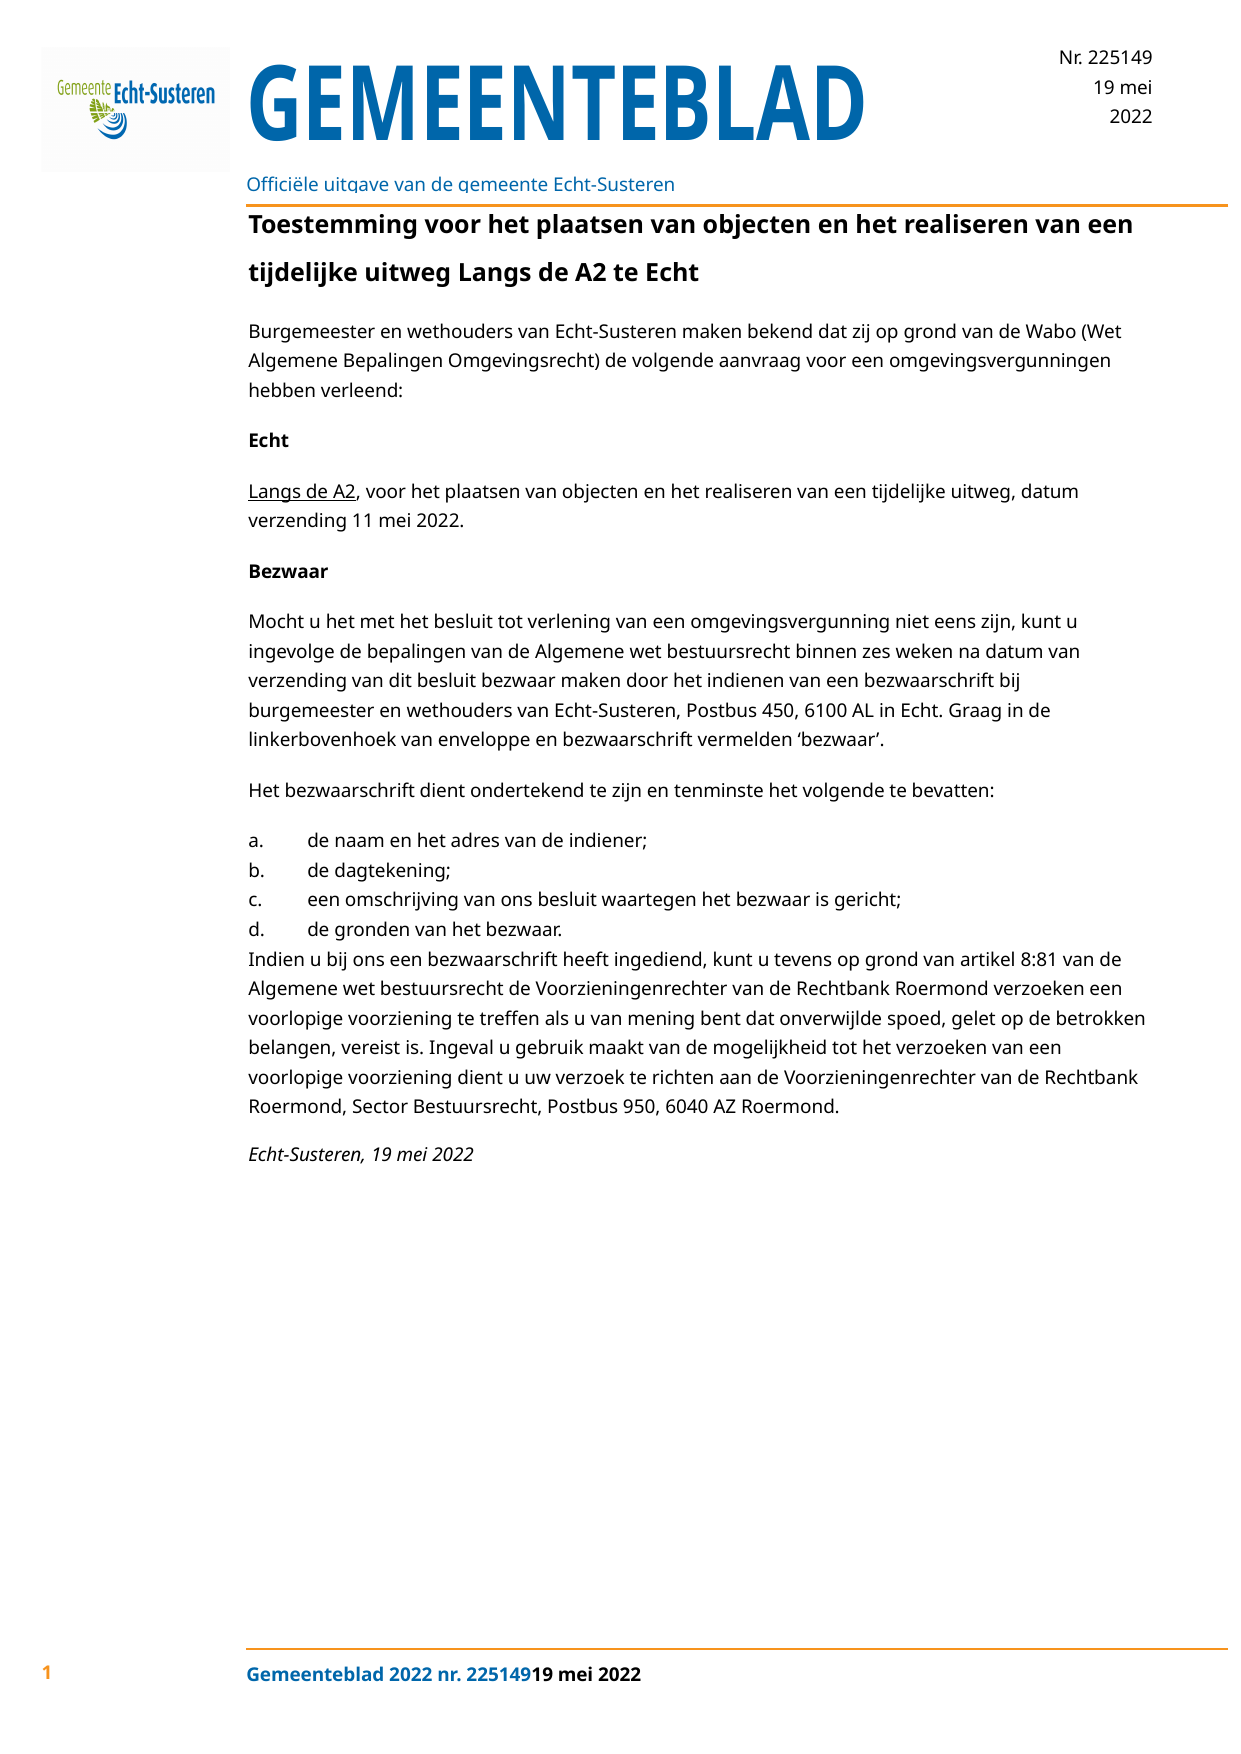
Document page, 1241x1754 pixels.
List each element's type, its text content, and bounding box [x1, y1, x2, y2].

text Indien u bij ons een bezwaarschrift heeft ingediend, kunt u tevens op grond van artikel 8:81 van de Algemene wet bestuursrecht de Voorzieningenrechter van de Rechtbank Roermond verzoeken een voorlopige voorziening te treffen als u van mening bent dat onverwijlde spoed, gelet op de betrokken belangen, vereist is. Ingeval u gebruik maakt van de mogelijkheid tot het verzoeken van een voorlopige voorziening dient u uw verzoek te richten aan de Voorzieningenrechter van de Rechtbank Roermond, Sector Bestuursrecht, Postbus 950, 6040 AZ Roermond. [248, 946, 1152, 1119]
text Bezwaar [248, 558, 1152, 584]
text Toestemming voor het plaatsen van objecten en het realiseren van een tijdelijke uitweg Langs de A2 te Echt [248, 207, 1152, 288]
picture [41, 47, 231, 172]
list de gronden van het bezwaar. [248, 916, 1152, 942]
list een omschrijving van ons besluit waartegen het bezwaar is gericht; [248, 887, 1152, 912]
text Langs de A2, voor het plaatsen van objecten en het realiseren van een tijdelijke uitweg, datum verzending 11 mei 2022. [248, 478, 1152, 533]
text Echt-Susteren, 19 mei 2022 [248, 1142, 1152, 1167]
text Echt [248, 427, 1152, 453]
list de dagtekening; [248, 857, 1152, 883]
text Het bezwaarschrift dient ondertekend te zijn en tenminste het volgende te bevatten: [248, 777, 1152, 803]
text Burgemeester en wethouders van Echt-Susteren maken bekend dat zij op grond van de Wabo (Wet Algemene Bepalingen Omgevingsrecht) de volgende aanvraag voor een omgevingsvergunningen hebben verleend: [248, 318, 1152, 403]
text Mocht u het met het besluit tot verlening van een omgevingsvergunning niet eens zijn, kunt u ingevolge de bepalingen van de Algemene wet bestuursrecht binnen zes weken na datum van verzending van dit besluit bezwaar maken door het indienen van een bezwaarschrift bij burgemeester en wethouders van Echt-Susteren, Postbus 450, 6100 AL in Echt. Graag in de linkerbovenhoek van enveloppe en bezwaarschrift vermelden ‘bezwaar’. [248, 608, 1152, 752]
list de naam en het adres van de indiener; [248, 827, 1152, 853]
